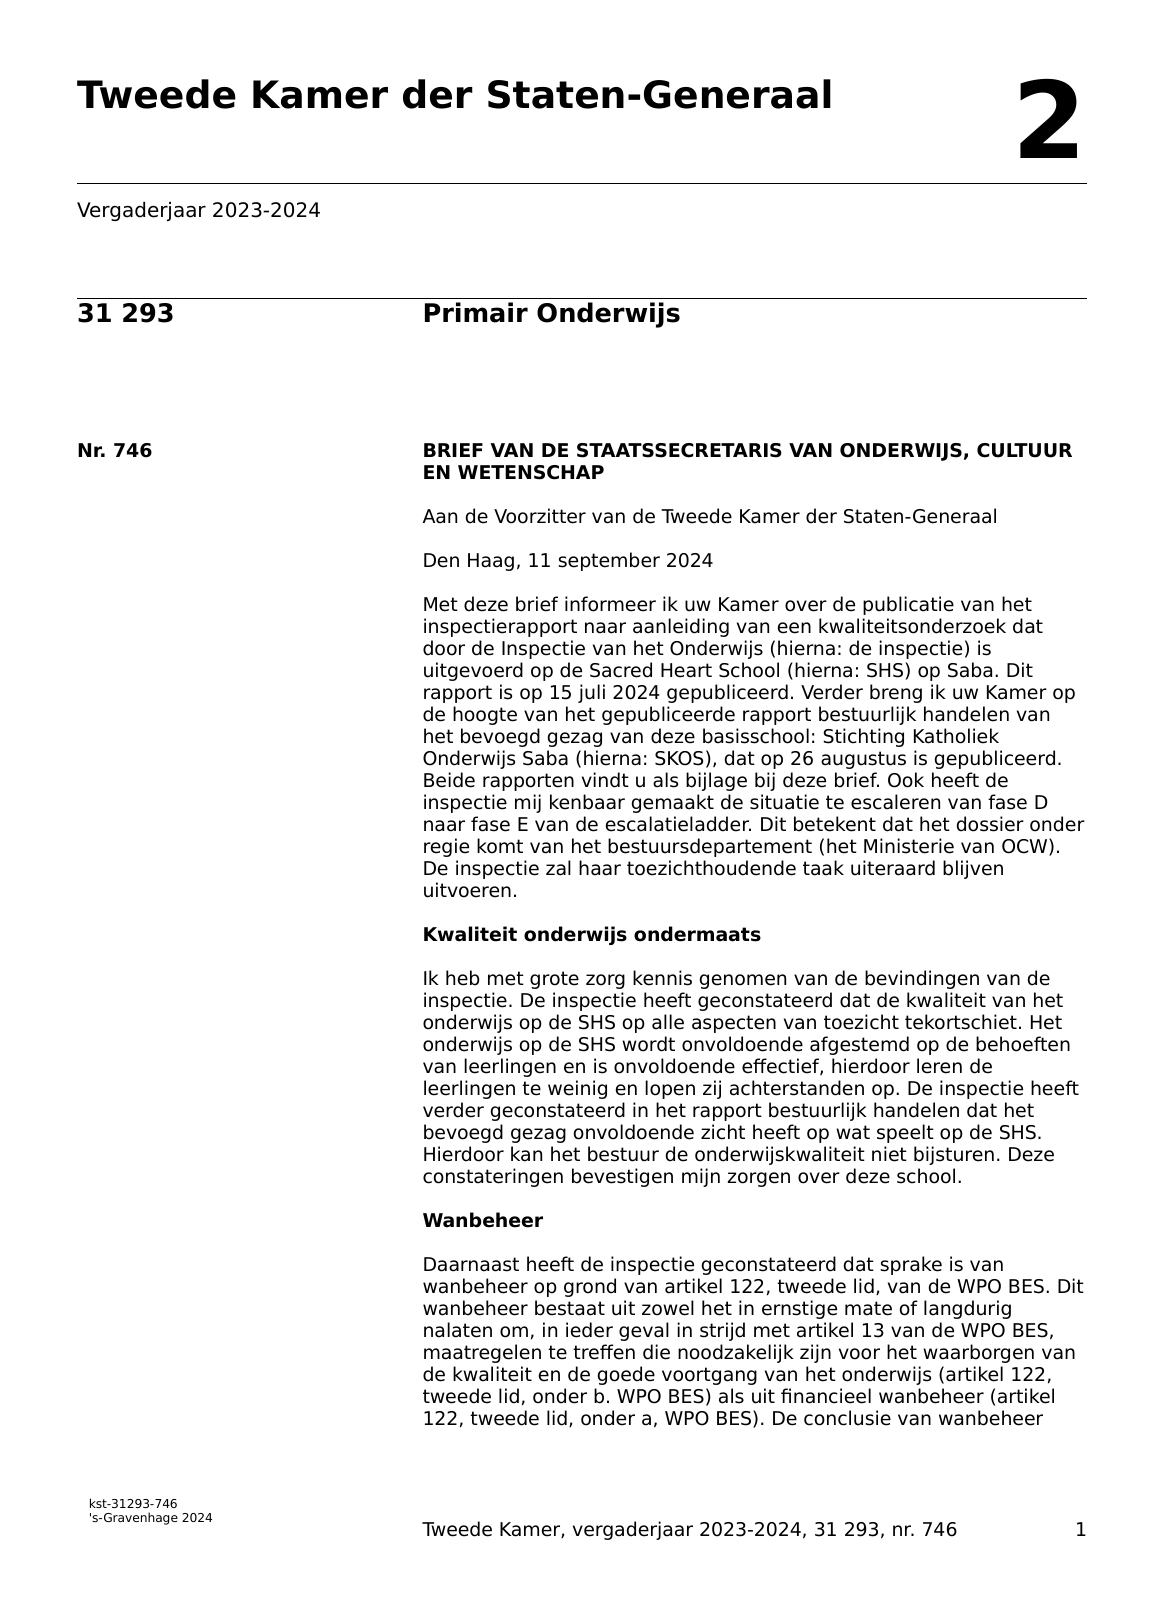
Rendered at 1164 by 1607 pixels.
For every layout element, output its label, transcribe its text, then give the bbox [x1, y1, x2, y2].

text Den Haag, 11 september 2024 [422, 550, 1087, 572]
text Ik heb met grote zorg kennis genomen van de bevindingen van de inspectie. De inspectie heeft geconstateerd dat de kwaliteit van het onderwijs op de SHS op alle aspecten van toezicht tekortschiet. Het onderwijs op de SHS wordt onvoldoende afgestemd op de behoeften van leerlingen en is onvoldoende effectief, hierdoor leren de leerlingen te weinig en lopen zij achterstanden op. De inspectie heeft verder geconstateerd in het rapport bestuurlijk handelen dat het bevoegd gezag onvoldoende zicht heeft op wat speelt op de SHS. Hierdoor kan het bestuur de onderwijskwaliteit niet bijsturen. Deze constateringen bevestigen mijn zorgen over deze school. [422, 968, 1087, 1188]
table_cell Vergaderjaar 2023-2024 [77, 184, 1087, 298]
text Met deze brief informeer ik uw Kamer over de publicatie van het inspectierapport naar aanleiding van een kwaliteitsonderzoek dat door de Inspectie van het Onderwijs (hierna: de inspectie) is uitgevoerd op de Sacred Heart School (hierna: SHS) op Saba. Dit rapport is op 15 juli 2024 gepubliceerd. Verder breng ik uw Kamer op de hoogte van het gepubliceerde rapport bestuurlijk handelen van het bevoegd gezag van deze basisschool: Stichting Katholiek Onderwijs Saba (hierna: SKOS), dat op 26 augustus is gepubliceerd. Beide rapporten vindt u als bijlage bij deze brief. Ook heeft de inspectie mij kenbaar gemaakt de situatie te escaleren van fase D naar fase E van de escalatieladder. Dit betekent dat het dossier onder regie komt van het bestuursdepartement (het Ministerie van OCW). De inspectie zal haar toezichthoudende taak uiteraard blijven uitvoeren. [422, 594, 1087, 902]
text kst-31293-746 [88, 1497, 323, 1511]
text Daarnaast heeft de inspectie geconstateerd dat sprake is van wanbeheer op grond van artikel 122, tweede lid, van de WPO BES. Dit wanbeheer bestaat uit zowel het in ernstige mate of langdurig nalaten om, in ieder geval in strijd met artikel 13 van de WPO BES, maatregelen te treffen die noodzakelijk zijn voor het waarborgen van de kwaliteit en de goede voortgang van het onderwijs (artikel 122, tweede lid, onder b. WPO BES) als uit financieel wanbeheer (artikel 122, tweede lid, onder a, WPO BES). De conclusie van wanbeheer [422, 1254, 1087, 1430]
text 's-Gravenhage 2024 [88, 1511, 323, 1525]
subtitle Kwaliteit onderwijs ondermaats [422, 924, 1087, 946]
subtitle 31 293 Primair Onderwijs [77, 299, 1087, 329]
subtitle Nr. 746 BRIEF VAN DE STAATSSECRETARIS VAN ONDERWIJS, CULTUUR EN WETENSCHAP [77, 440, 1087, 484]
subtitle Wanbeheer [422, 1210, 1087, 1232]
text Aan de Voorzitter van de Tweede Kamer der Staten-Generaal [422, 506, 1087, 528]
table_header 2 [886, 59, 1087, 183]
table_header Tweede Kamer der Staten-Generaal [77, 59, 886, 183]
